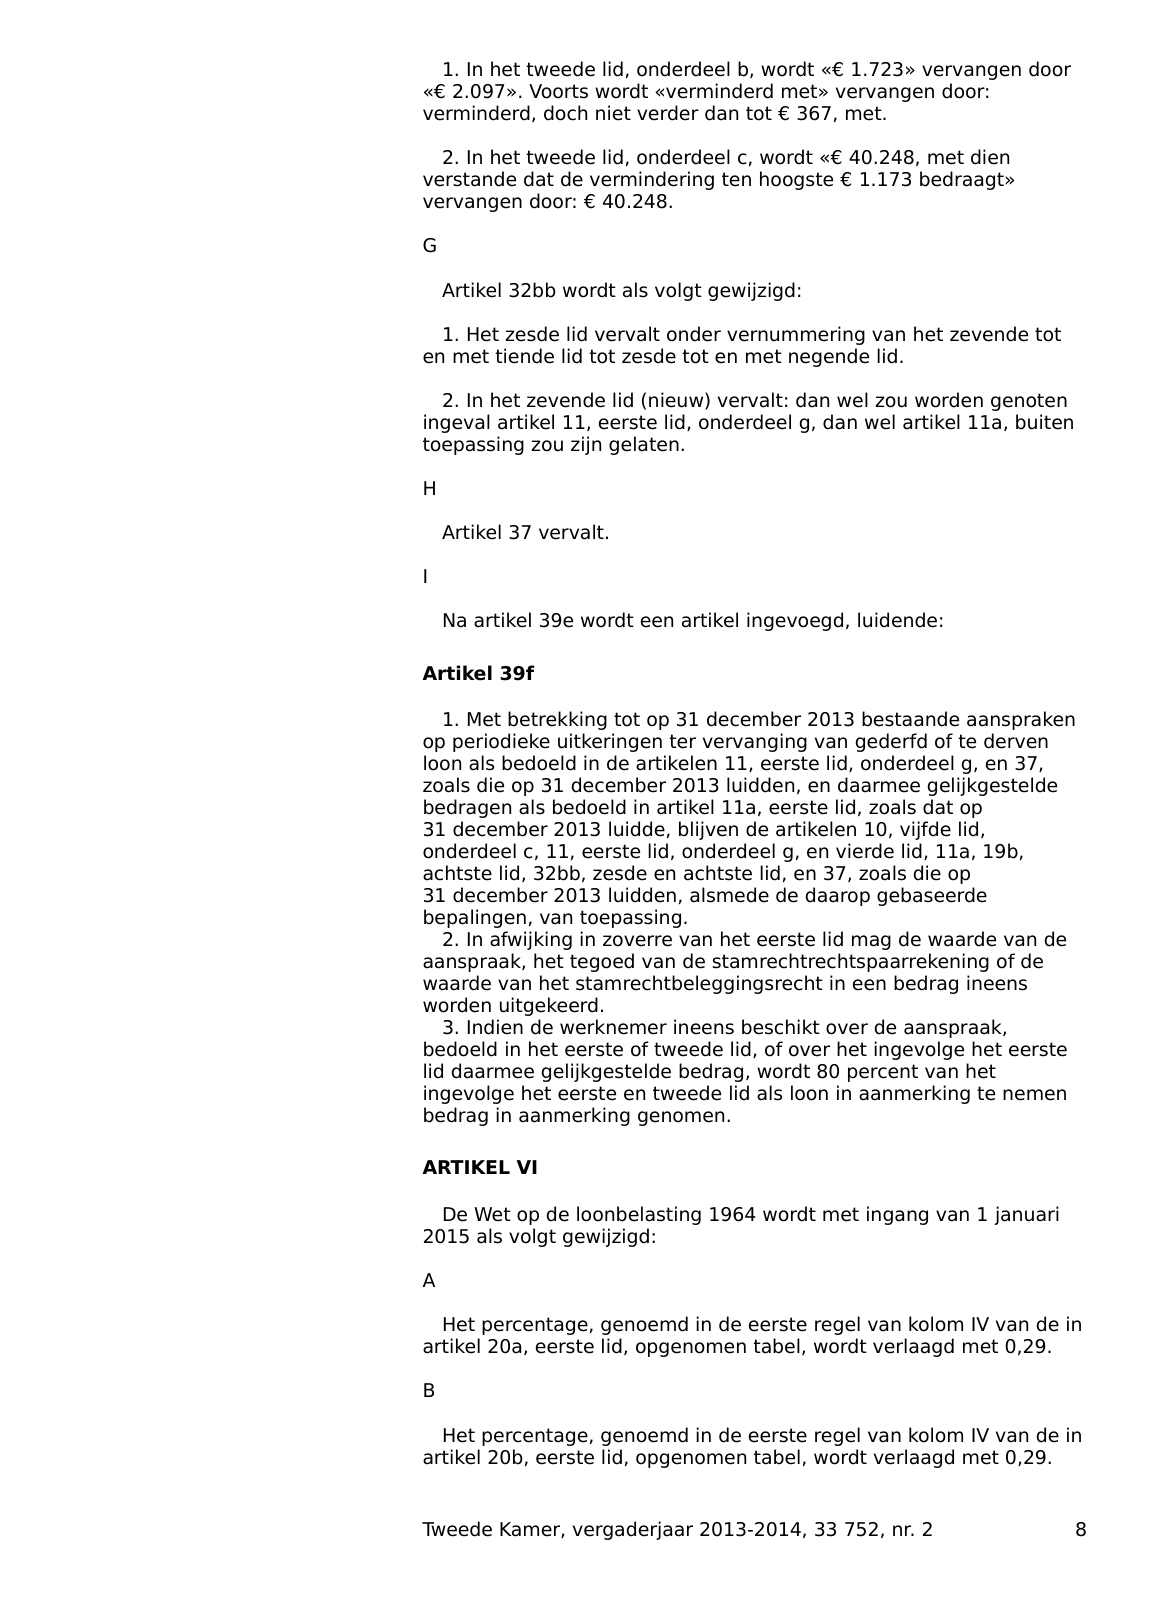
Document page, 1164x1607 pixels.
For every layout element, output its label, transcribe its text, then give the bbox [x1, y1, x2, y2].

text Het percentage, genoemd in de eerste regel van kolom IV van de in artikel 20b, eerste lid, opgenomen tabel, wordt verlaagd met 0,29. [422, 1424, 1087, 1468]
text G [422, 235, 1087, 257]
subtitle ARTIKEL VI [422, 1157, 1087, 1179]
subtitle Artikel 39f [422, 662, 1087, 684]
text B [422, 1380, 1087, 1402]
text I [422, 566, 1087, 588]
text De Wet op de loonbelasting 1964 wordt met ingang van 1 januari 2015 als volgt gewijzigd: [422, 1204, 1087, 1248]
text 1. In het tweede lid, onderdeel b, wordt «€ 1.723» vervangen door «€ 2.097». Voorts wordt «verminderd met» vervangen door: verminderd, doch niet verder dan tot € 367, met. [422, 59, 1087, 125]
text 2. In afwijking in zoverre van het eerste lid mag de waarde van de aanspraak, het tegoed van de stamrechtrechtspaarrekening of de waarde van het stamrechtbeleggingsrecht in een bedrag ineens worden uitgekeerd. [422, 929, 1087, 1017]
text 2. In het tweede lid, onderdeel c, wordt «€ 40.248, met dien verstande dat de vermindering ten hoogste € 1.173 bedraagt» vervangen door: € 40.248. [422, 147, 1087, 213]
text 2. In het zevende lid (nieuw) vervalt: dan wel zou worden genoten ingeval artikel 11, eerste lid, onderdeel g, dan wel artikel 11a, buiten toepassing zou zijn gelaten. [422, 390, 1087, 456]
text Na artikel 39e wordt een artikel ingevoegd, luidende: [422, 610, 1087, 632]
text A [422, 1270, 1087, 1292]
text Artikel 32bb wordt als volgt gewijzigd: [422, 279, 1087, 301]
text 1. Met betrekking tot op 31 december 2013 bestaande aanspraken op periodieke uitkeringen ter vervanging van gederfd of te derven loon als bedoeld in de artikelen 11, eerste lid, onderdeel g, en 37, zoals die op 31 december 2013 luidden, en daarmee gelijkgestelde bedragen als bedoeld in artikel 11a, eerste lid, zoals dat op 31 december 2013 luidde, blijven de artikelen 10, vijfde lid, onderdeel c, 11, eerste lid, onderdeel g, en vierde lid, 11a, 19b, achtste lid, 32bb, zesde en achtste lid, en 37, zoals die op 31 december 2013 luidden, alsmede de daarop gebaseerde bepalingen, van toepassing. [422, 709, 1087, 929]
text 1. Het zesde lid vervalt onder vernummering van het zevende tot en met tiende lid tot zesde tot en met negende lid. [422, 324, 1087, 368]
text Het percentage, genoemd in de eerste regel van kolom IV van de in artikel 20a, eerste lid, opgenomen tabel, wordt verlaagd met 0,29. [422, 1314, 1087, 1358]
text Artikel 37 vervalt. [422, 522, 1087, 544]
text 3. Indien de werknemer ineens beschikt over de aanspraak, bedoeld in het eerste of tweede lid, of over het ingevolge het eerste lid daarmee gelijkgestelde bedrag, wordt 80 percent van het ingevolge het eerste en tweede lid als loon in aanmerking te nemen bedrag in aanmerking genomen. [422, 1017, 1087, 1127]
text H [422, 478, 1087, 500]
